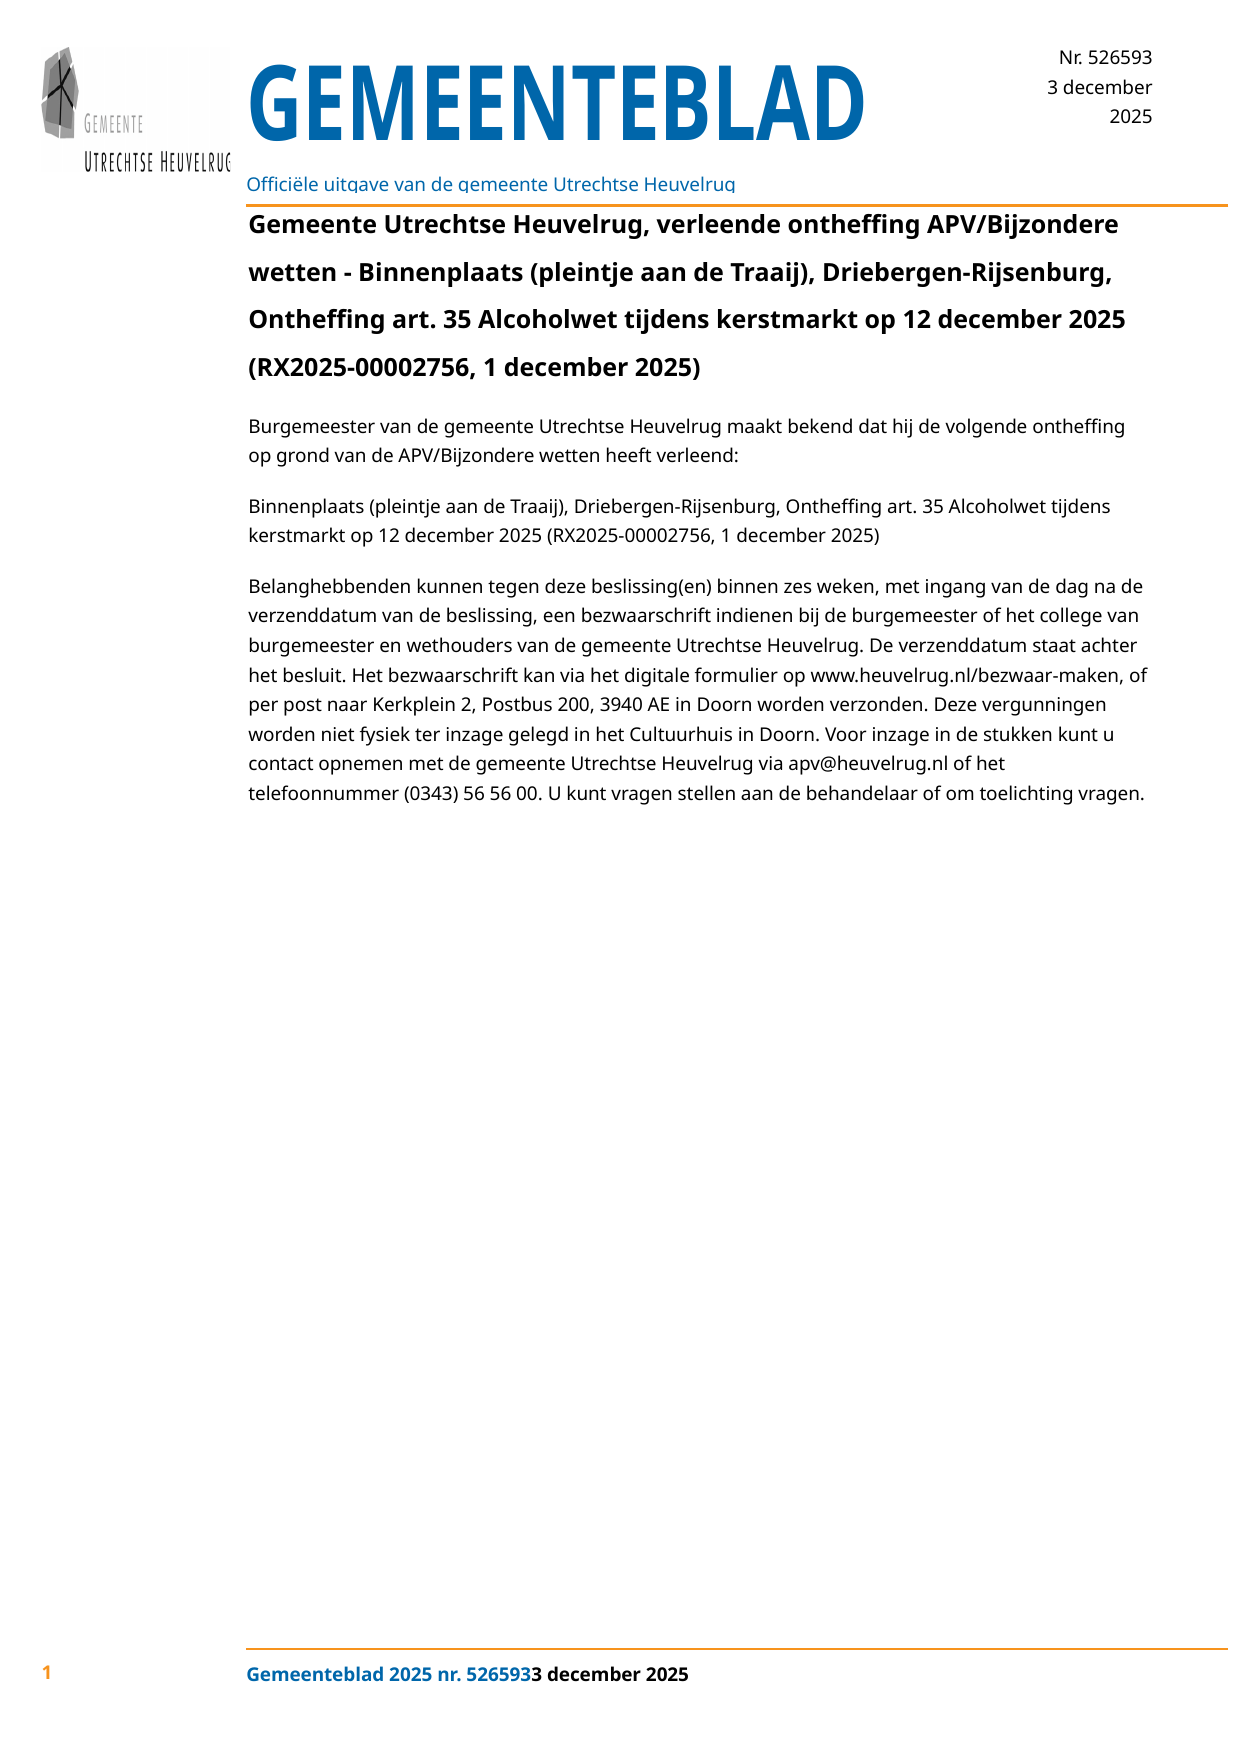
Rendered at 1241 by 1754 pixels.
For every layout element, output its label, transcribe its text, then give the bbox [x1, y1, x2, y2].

text Burgemeester van de gemeente Utrechtse Heuvelrug maakt bekend dat hij de volgende ontheffing op grond van de APV/Bijzondere wetten heeft verleend: [248, 413, 1152, 468]
picture [41, 47, 231, 172]
text Belanghebbenden kunnen tegen deze beslissing(en) binnen zes weken, met ingang van de dag na de verzenddatum van de beslissing, een bezwaarschrift indienen bij de burgemeester of het college van burgemeester en wethouders van de gemeente Utrechtse Heuvelrug. De verzenddatum staat achter het besluit. Het bezwaarschrift kan via het digitale formulier op www.heuvelrug.nl/bezwaar-maken, of per post naar Kerkplein 2, Postbus 200, 3940 AE in Doorn worden verzonden. Deze vergunningen worden niet fysiek ter inzage gelegd in het Cultuurhuis in Doorn. Voor inzage in de stukken kunt u contact opnemen met de gemeente Utrechtse Heuvelrug via apv@heuvelrug.nl of het telefoonnummer (0343) 56 56 00. U kunt vragen stellen aan de behandelaar of om toelichting vragen. [248, 573, 1152, 806]
text Binnenplaats (pleintje aan de Traaij), Driebergen-Rijsenburg, Ontheffing art. 35 Alcoholwet tijdens kerstmarkt op 12 december 2025 (RX2025-00002756, 1 december 2025) [248, 493, 1152, 548]
text Gemeente Utrechtse Heuvelrug, verleende ontheffing APV/Bijzondere wetten - Binnenplaats (pleintje aan de Traaij), Driebergen-Rijsenburg, Ontheffing art. 35 Alcoholwet tijdens kerstmarkt op 12 december 2025 (RX2025-00002756, 1 december 2025) [248, 207, 1152, 384]
